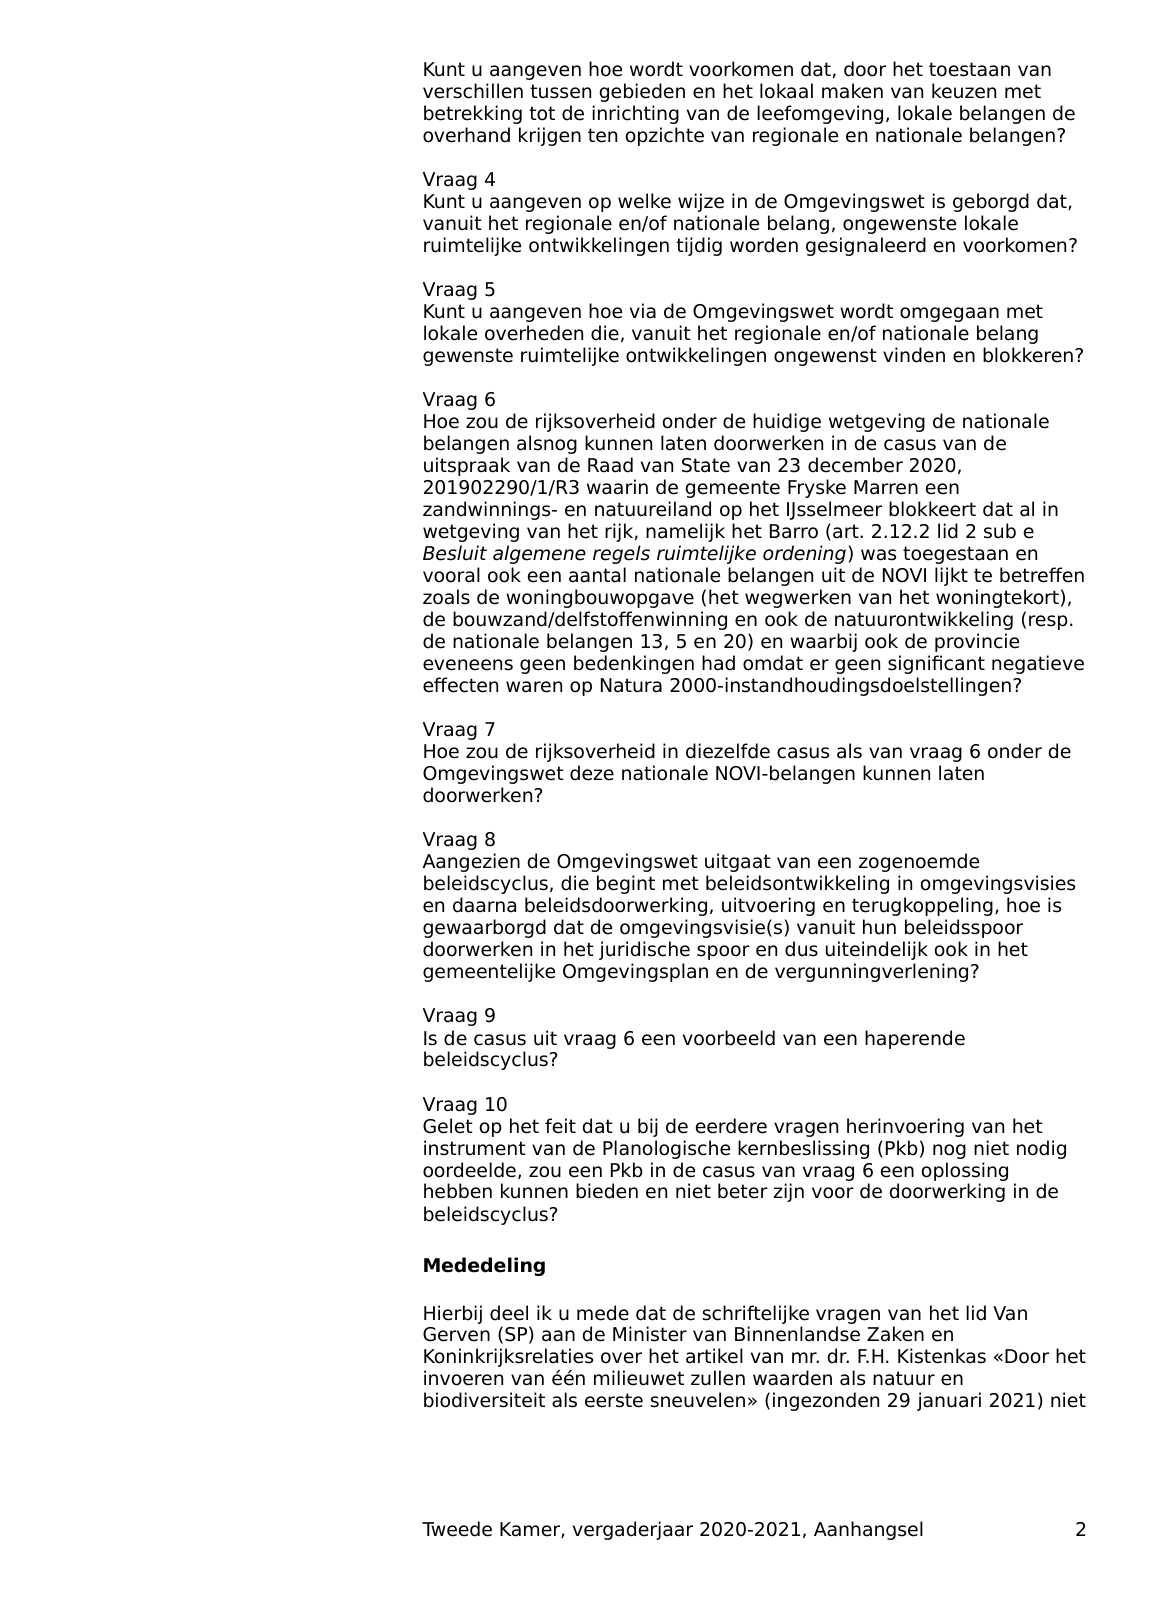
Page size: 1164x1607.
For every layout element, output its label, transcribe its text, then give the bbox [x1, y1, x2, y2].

subtitle Mededeling [422, 1255, 1087, 1277]
text Vraag 5 [422, 279, 1087, 301]
text Hoe zou de rijksoverheid in diezelfde casus als van vraag 6 onder de Omgevingswet deze nationale NOVI-belangen kunnen laten doorwerken? [422, 741, 1087, 807]
text Vraag 10 [422, 1093, 1087, 1116]
text Gelet op het feit dat u bij de eerdere vragen herinvoering van het instrument van de Planologische kernbeslissing (Pkb) nog niet nodig oordeelde, zou een Pkb in de casus van vraag 6 een oplossing hebben kunnen bieden en niet beter zijn voor de doorwerking in de beleidscyclus? [422, 1116, 1087, 1225]
text Kunt u aangeven hoe via de Omgevingswet wordt omgegaan met lokale overheden die, vanuit het regionale en/of nationale belang gewenste ruimtelijke ontwikkelingen ongewenst vinden en blokkeren? [422, 301, 1087, 367]
text Kunt u aangeven hoe wordt voorkomen dat, door het toestaan van verschillen tussen gebieden en het lokaal maken van keuzen met betrekking tot de inrichting van de leefomgeving, lokale belangen de overhand krijgen ten opzichte van regionale en nationale belangen? [422, 59, 1087, 147]
text Kunt u aangeven op welke wijze in de Omgevingswet is geborgd dat, vanuit het regionale en/of nationale belang, ongewenste lokale ruimtelijke ontwikkelingen tijdig worden gesignaleerd en voorkomen? [422, 191, 1087, 257]
text Vraag 7 [422, 719, 1087, 741]
text Hierbij deel ik u mede dat de schriftelijke vragen van het lid Van Gerven (SP) aan de Minister van Binnenlandse Zaken en Koninkrijksrelaties over het artikel van mr. dr. F.H. Kistenkas «Door het invoeren van één milieuwet zullen waarden als natuur en biodiversiteit als eerste sneuvelen» (ingezonden 29 januari 2021) niet [422, 1302, 1087, 1412]
text Is de casus uit vraag 6 een voorbeeld van een haperende beleidscyclus? [422, 1027, 1087, 1071]
text Vraag 4 [422, 169, 1087, 191]
text Aangezien de Omgevingswet uitgaat van een zogenoemde beleidscyclus, die begint met beleidsontwikkeling in omgevingsvisies en daarna beleidsdoorwerking, uitvoering en terugkoppeling, hoe is gewaarborgd dat de omgevingsvisie(s) vanuit hun beleidsspoor doorwerken in het juridische spoor en dus uiteindelijk ook in het gemeentelijke Omgevingsplan en de vergunningverlening? [422, 851, 1087, 983]
text Vraag 8 [422, 829, 1087, 851]
text Vraag 6 [422, 389, 1087, 411]
text Hoe zou de rijksoverheid onder de huidige wetgeving de nationale belangen alsnog kunnen laten doorwerken in de casus van de uitspraak van de Raad van State van 23 december 2020, 201902290/1/R3 waarin de gemeente Fryske Marren een zandwinnings- en natuureiland op het IJsselmeer blokkeert dat al in wetgeving van het rijk, namelijk het Barro (art. 2.12.2 lid 2 sub e Besluit algemene regels ruimtelijke ordening) was toegestaan en vooral ook een aantal nationale belangen uit de NOVI lijkt te betreffen zoals de woningbouwopgave (het wegwerken van het woningtekort), de bouwzand/delfstoffenwinning en ook de natuurontwikkeling (resp. de nationale belangen 13, 5 en 20) en waarbij ook de provincie eveneens geen bedenkingen had omdat er geen significant negatieve effecten waren op Natura 2000-instandhoudingsdoelstellingen? [422, 411, 1087, 697]
text Vraag 9 [422, 1005, 1087, 1027]
